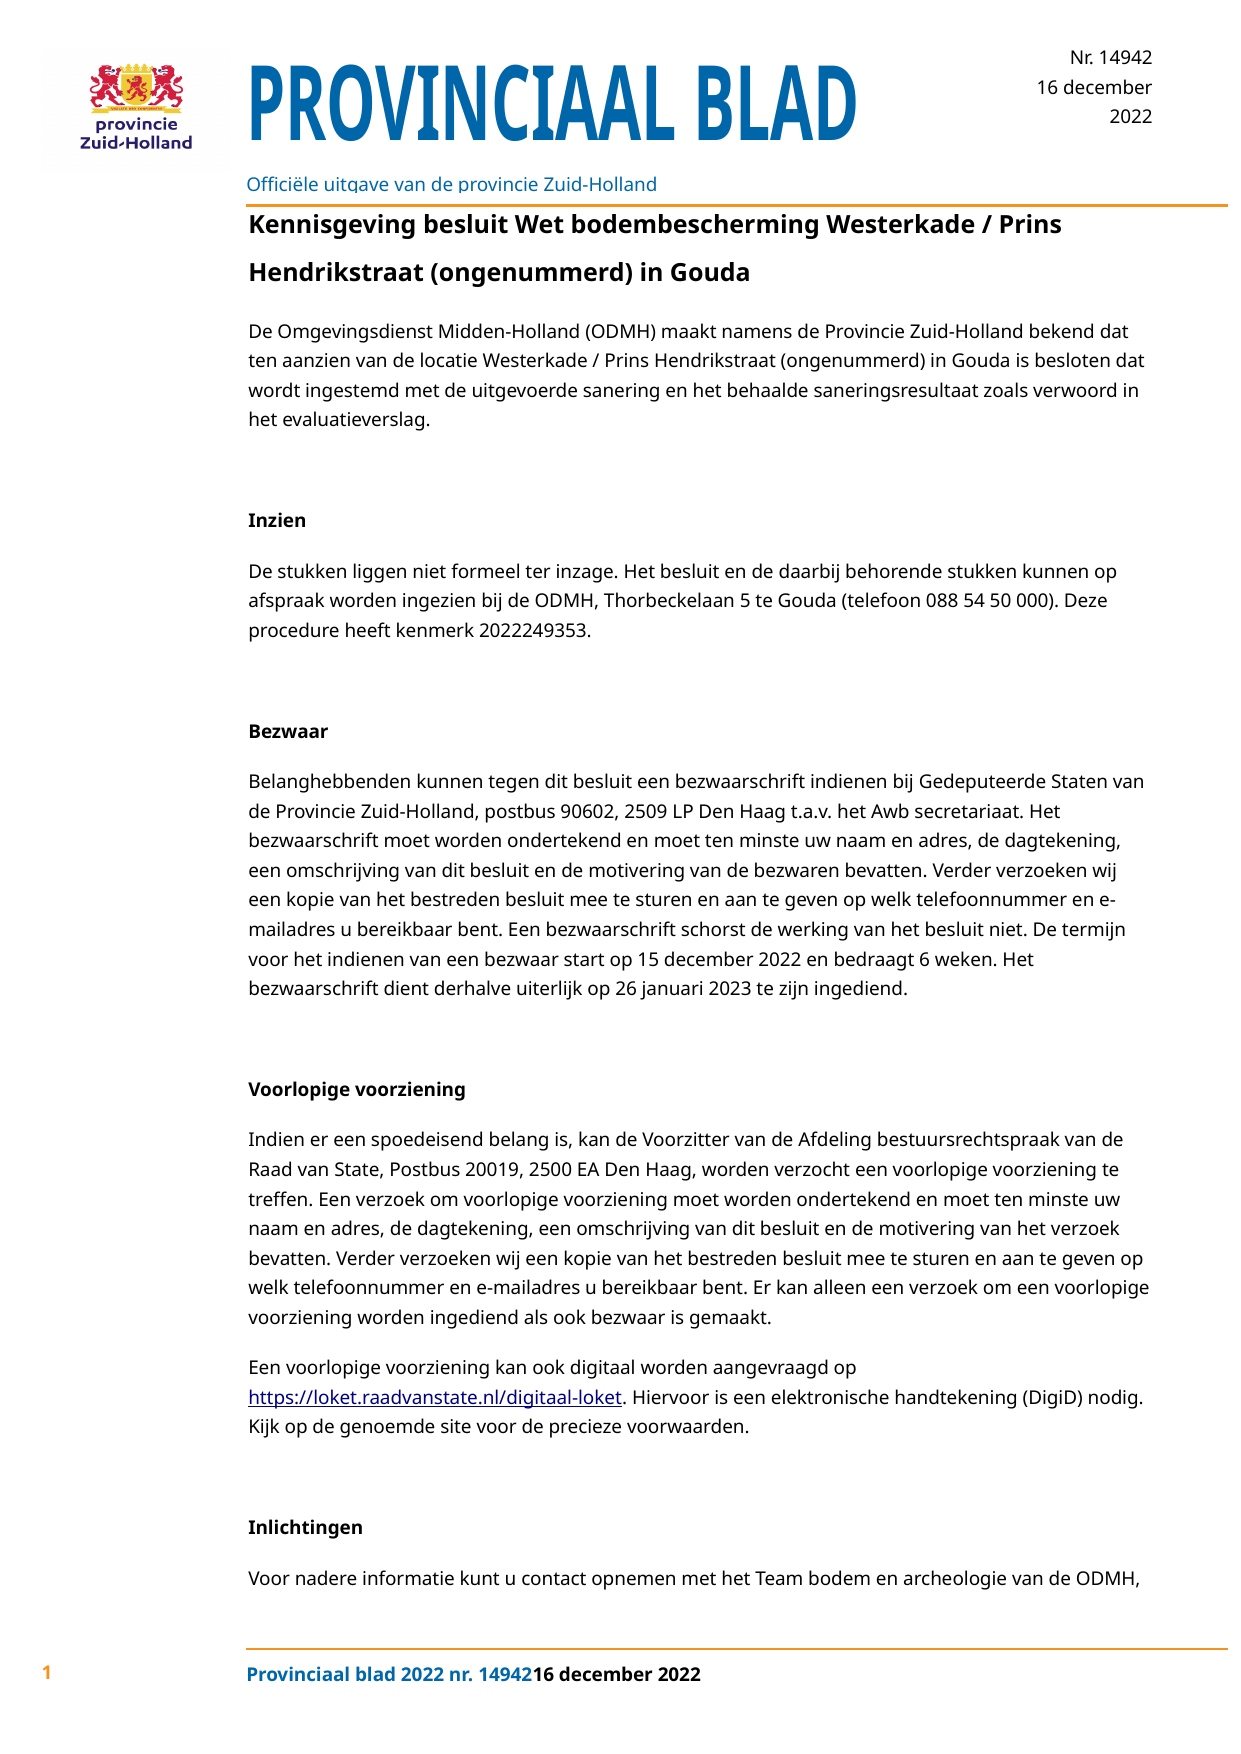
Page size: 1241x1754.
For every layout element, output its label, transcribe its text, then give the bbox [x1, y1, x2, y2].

text De Omgevingsdienst Midden-Holland (ODMH) maakt namens de Provincie Zuid-Holland bekend dat ten aanzien van de locatie Westerkade / Prins Hendrikstraat (ongenummerd) in Gouda is besloten dat wordt ingestemd met de uitgevoerde sanering en het behaalde saneringsresultaat zoals verwoord in het evaluatieverslag. [248, 318, 1152, 432]
text Inzien [248, 507, 1152, 533]
text Indien er een spoedeisend belang is, kan de Voorzitter van de Afdeling bestuursrechtspraak van de Raad van State, Postbus 20019, 2500 EA Den Haag, worden verzocht een voorlopige voorziening te treffen. Een verzoek om voorlopige voorziening moet worden ondertekend en moet ten minste uw naam en adres, de dagtekening, een omschrijving van dit besluit en de motivering van het verzoek bevatten. Verder verzoeken wij een kopie van het bestreden besluit mee te sturen en aan te geven op welk telefoonnummer en e-mailadres u bereikbaar bent. Er kan alleen een verzoek om een voorlopige voorziening worden ingediend als ook bezwaar is gemaakt. [248, 1127, 1152, 1330]
text Belanghebbenden kunnen tegen dit besluit een bezwaarschrift indienen bij Gedeputeerde Staten van de Provincie Zuid-Holland, postbus 90602, 2509 LP Den Haag t.a.v. het Awb secretariaat. Het bezwaarschrift moet worden ondertekend en moet ten minste uw naam en adres, de dagtekening, een omschrijving van dit besluit en de motivering van de bezwaren bevatten. Verder verzoeken wij een kopie van het bestreden besluit mee te sturen en aan te geven op welk telefoonnummer en e-mailadres u bereikbaar bent. Een bezwaarschrift schorst de werking van het besluit niet. De termijn voor het indienen van een bezwaar start op 15 december 2022 en bedraagt 6 weken. Het bezwaarschrift dient derhalve uiterlijk op 26 januari 2023 te zijn ingediend. [248, 768, 1152, 1001]
text De stukken liggen niet formeel ter inzage. Het besluit en de daarbij behorende stukken kunnen op afspraak worden ingezien bij de ODMH, Thorbeckelaan 5 te Gouda (telefoon 088 54 50 000). Deze procedure heeft kenmerk 2022249353. [248, 558, 1152, 643]
text Voorlopige voorziening [248, 1076, 1152, 1102]
text Een voorlopige voorziening kan ook digitaal worden aangevraagd op https://loket.raadvanstate.nl/digitaal-loket. Hiervoor is een elektronische handtekening (DigiD) nodig. Kijk op de genoemde site voor de precieze voorwaarden. [248, 1354, 1152, 1439]
text Bezwaar [248, 718, 1152, 744]
text Voor nadere informatie kunt u contact opnemen met het Team bodem en archeologie van de ODMH, [248, 1565, 1152, 1591]
picture [41, 47, 231, 172]
text Kennisgeving besluit Wet bodembescherming Westerkade / Prins Hendrikstraat (ongenummerd) in Gouda [248, 207, 1152, 288]
text Inlichtingen [248, 1514, 1152, 1540]
